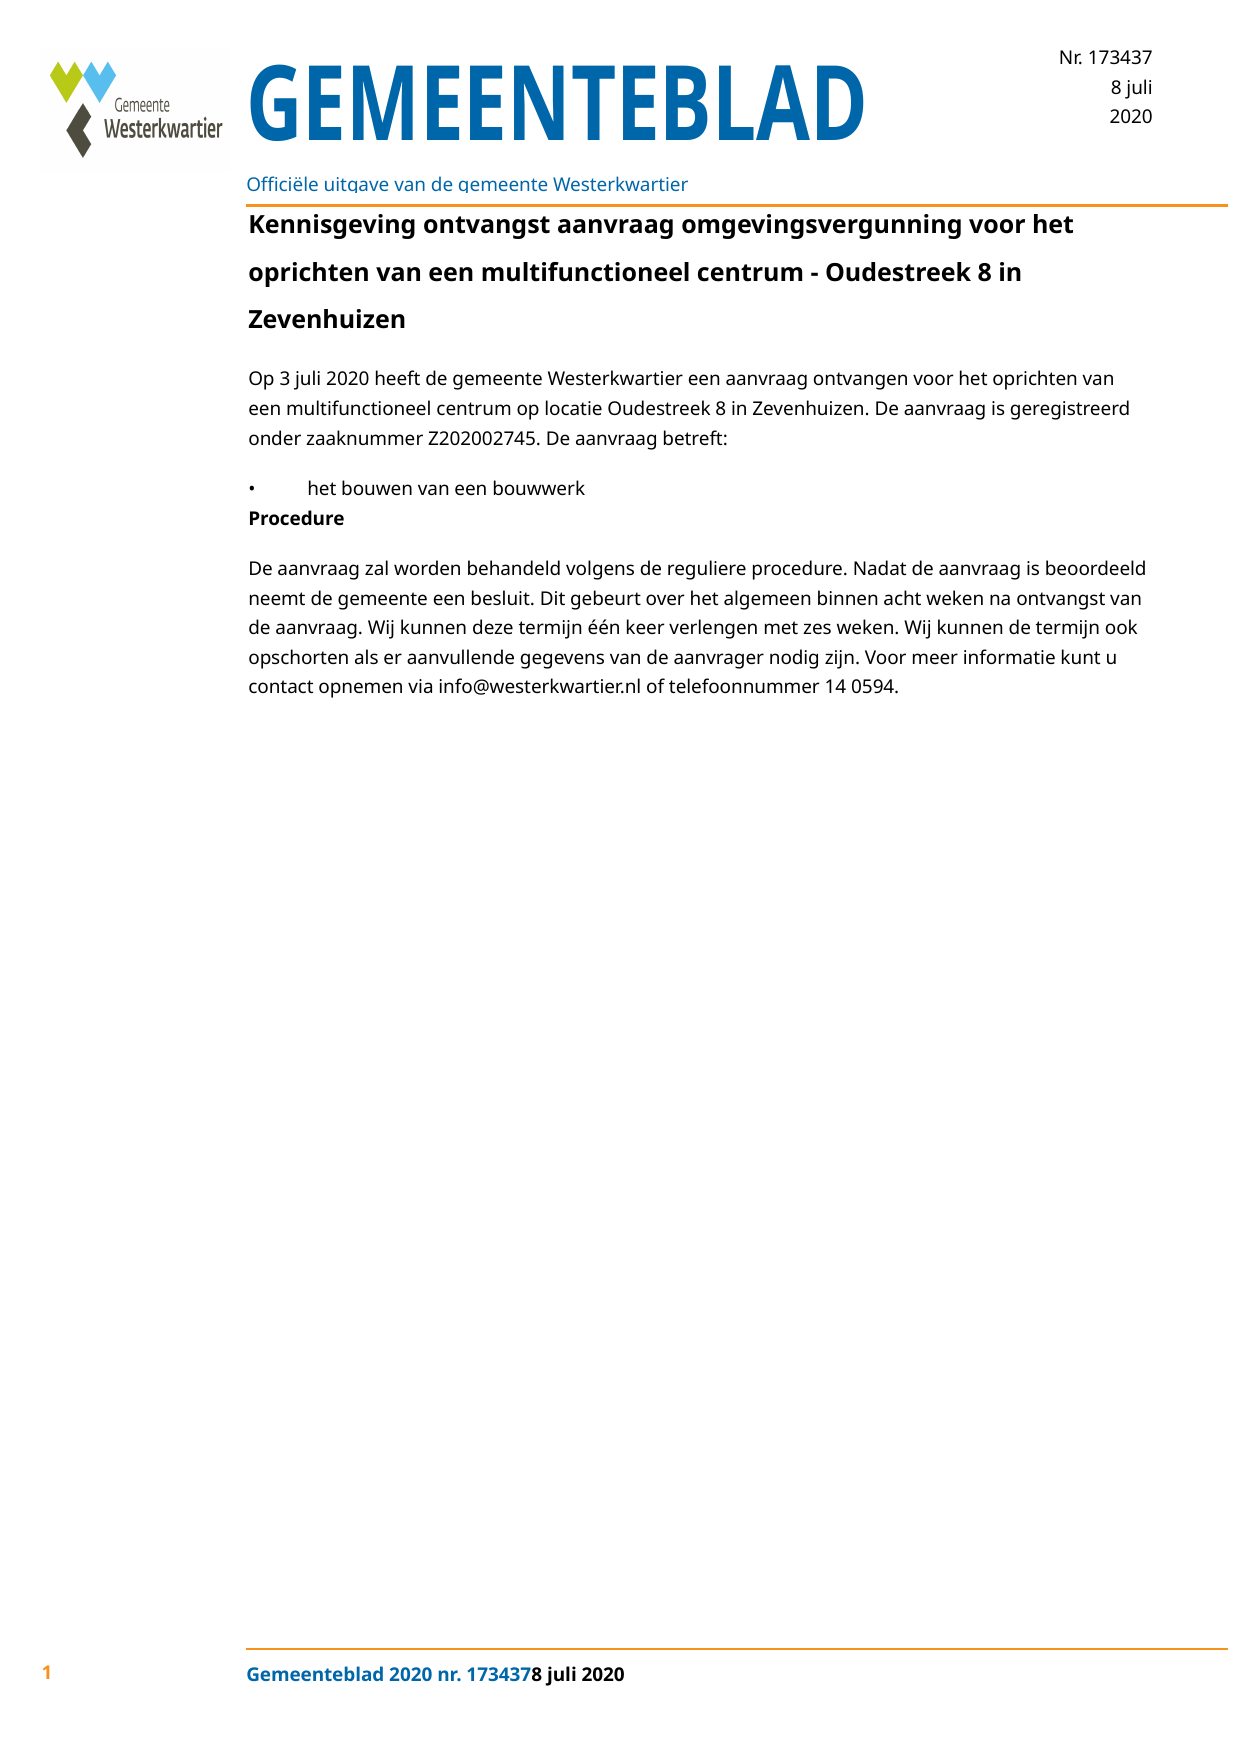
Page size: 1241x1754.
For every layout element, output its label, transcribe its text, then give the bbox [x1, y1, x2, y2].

text Op 3 juli 2020 heeft de gemeente Westerkwartier een aanvraag ontvangen voor het oprichten van een multifunctioneel centrum op locatie Oudestreek 8 in Zevenhuizen. De aanvraag is geregistreerd onder zaaknummer Z202002745. De aanvraag betreft: [248, 366, 1152, 450]
picture [41, 47, 231, 172]
text Procedure [248, 505, 1152, 530]
list het bouwen van een bouwwerk [248, 475, 1152, 501]
text De aanvraag zal worden behandeld volgens de reguliere procedure. Nadat de aanvraag is beoordeeld neemt de gemeente een besluit. Dit gebeurt over het algemeen binnen acht weken na ontvangst van de aanvraag. Wij kunnen deze termijn één keer verlengen met zes weken. Wij kunnen de termijn ook opschorten als er aanvullende gegevens van de aanvrager nodig zijn. Voor meer informatie kunt u contact opnemen via info@westerkwartier.nl of telefoonnummer 14 0594. [248, 555, 1152, 699]
text Kennisgeving ontvangst aanvraag omgevingsvergunning voor het oprichten van een multifunctioneel centrum - Oudestreek 8 in Zevenhuizen [248, 207, 1152, 336]
